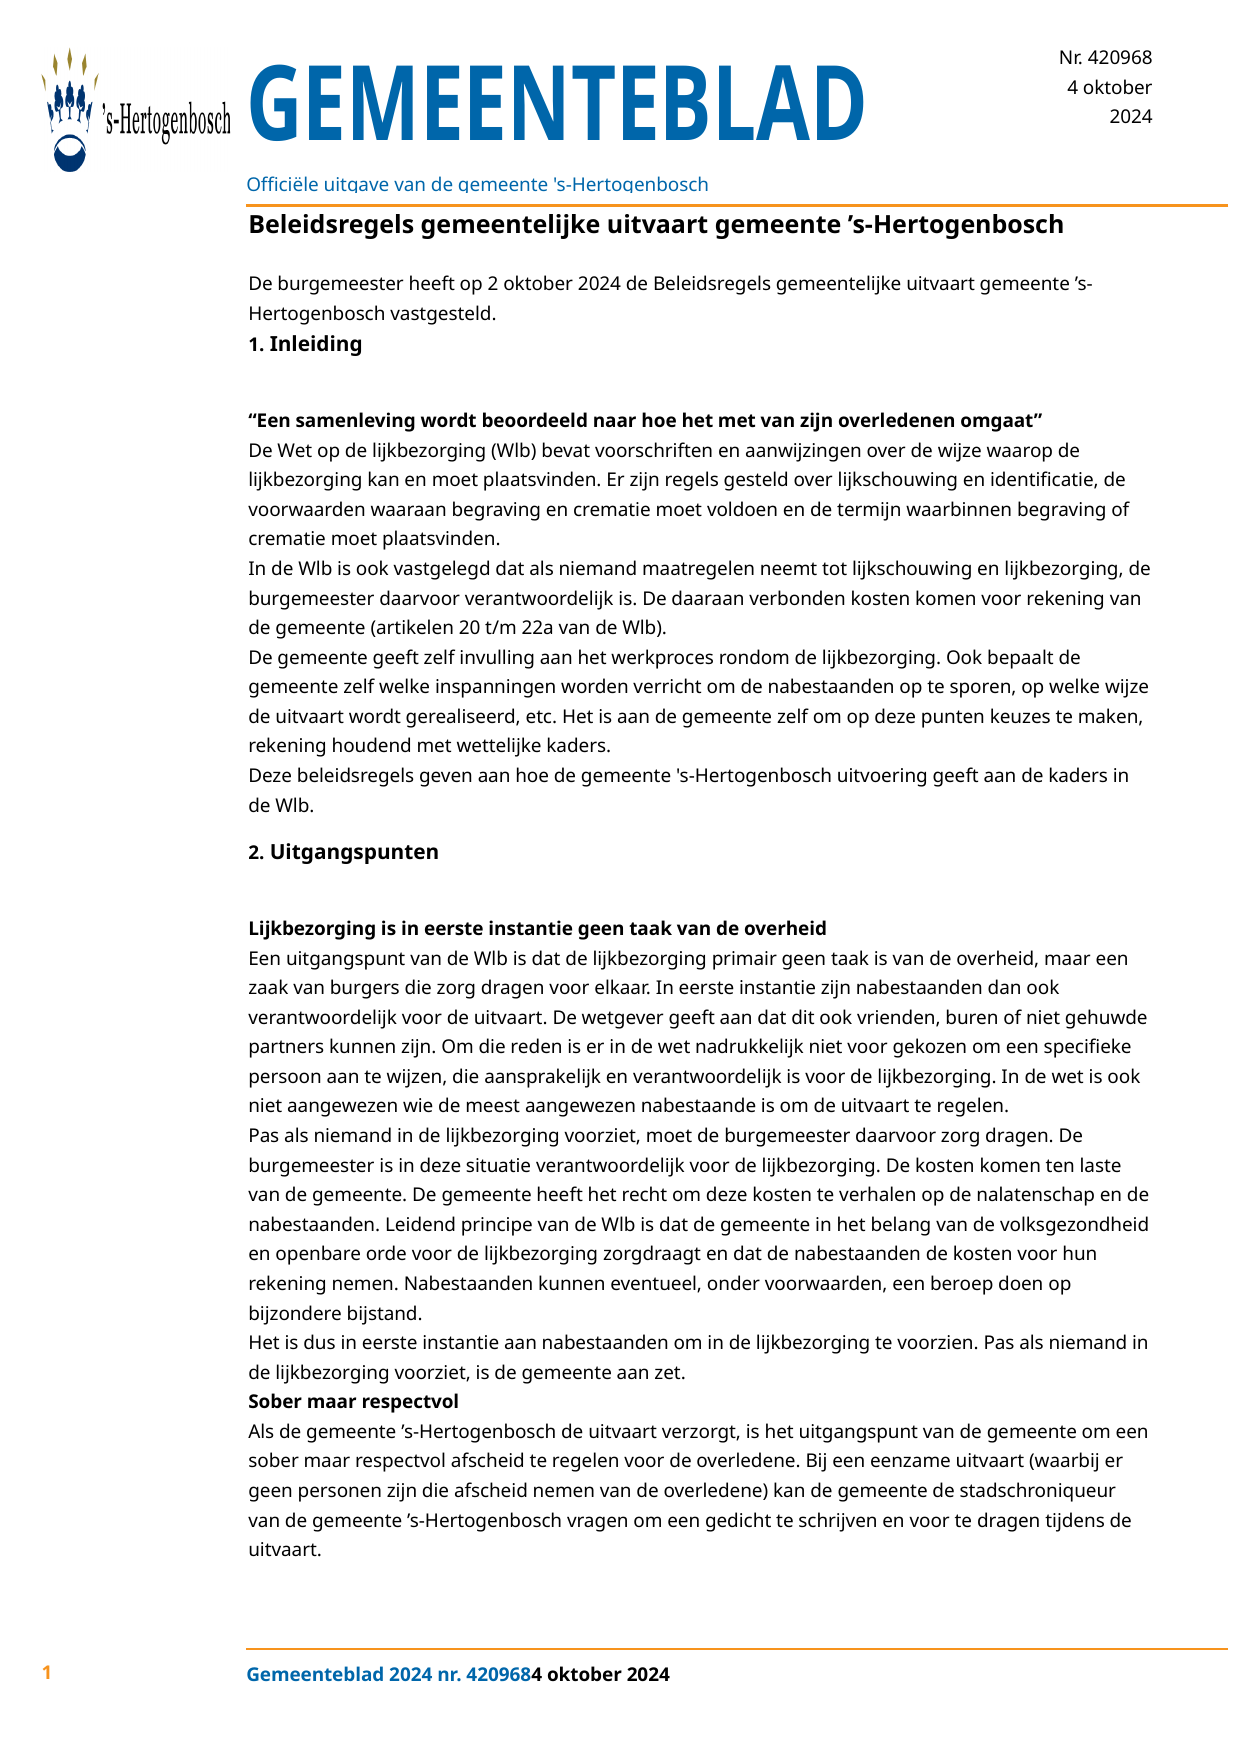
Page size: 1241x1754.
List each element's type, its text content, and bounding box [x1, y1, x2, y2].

text Sober maar respectvol [248, 1388, 1152, 1414]
text De gemeente geeft zelf invulling aan het werkproces rondom de lijkbezorging. Ook bepaalt de gemeente zelf welke inspanningen worden verricht om de nabestaanden op te sporen, op welke wijze de uitvaart wordt gerealiseerd, etc. Het is aan de gemeente zelf om op deze punten keuzes te maken, rekening houdend met wettelijke kaders. [248, 644, 1152, 758]
text In de Wlb is ook vastgelegd dat als niemand maatregelen neemt tot lijkschouwing en lijkbezorging, de burgemeester daarvoor verantwoordelijk is. De daaraan verbonden kosten komen voor rekening van de gemeente (artikelen 20 t/m 22a van de Wlb). [248, 555, 1152, 640]
text Deze beleidsregels geven aan hoe de gemeente 's-Hertogenbosch uitvoering geeft aan de kaders in de Wlb. [248, 762, 1152, 817]
text De Wet op de lijkbezorging (Wlb) bevat voorschriften en aanwijzingen over de wijze waarop de lijkbezorging kan en moet plaatsvinden. Er zijn regels gesteld over lijkschouwing en identificatie, de voorwaarden waaraan begraving en crematie moet voldoen en de termijn waarbinnen begraving of crematie moet plaatsvinden. [248, 437, 1152, 551]
text 2. Uitgangspunten [248, 837, 1152, 866]
text Het is dus in eerste instantie aan nabestaanden om in de lijkbezorging te voorzien. Pas als niemand in de lijkbezorging voorziet, is de gemeente aan zet. [248, 1329, 1152, 1384]
text Een uitgangspunt van de Wlb is dat de lijkbezorging primair geen taak is van de overheid, maar een zaak van burgers die zorg dragen voor elkaar. In eerste instantie zijn nabestaanden dan ook verantwoordelijk voor de uitvaart. De wetgever geeft aan dat dit ook vrienden, buren of niet gehuwde partners kunnen zijn. Om die reden is er in de wet nadrukkelijk niet voor gekozen om een specifieke persoon aan te wijzen, die aansprakelijk en verantwoordelijk is voor de lijkbezorging. In de wet is ook niet aangewezen wie de meest aangewezen nabestaande is om de uitvaart te regelen. [248, 945, 1152, 1118]
text Lijkbezorging is in eerste instantie geen taak van de overheid [248, 915, 1152, 941]
text 1. Inleiding [248, 329, 1152, 358]
picture [41, 47, 231, 172]
text Als de gemeente ’s-Hertogenbosch de uitvaart verzorgt, is het uitgangspunt van de gemeente om een sober maar respectvol afscheid te regelen voor de overledene. Bij een eenzame uitvaart (waarbij er geen personen zijn die afscheid nemen van de overledene) kan de gemeente de stadschroniqueur van de gemeente ’s-Hertogenbosch vragen om een gedicht te schrijven en voor te dragen tijdens de uitvaart. [248, 1418, 1152, 1562]
text “Een samenleving wordt beoordeeld naar hoe het met van zijn overledenen omgaat” [248, 407, 1152, 433]
text Beleidsregels gemeentelijke uitvaart gemeente ’s-Hertogenbosch [248, 207, 1152, 241]
text Pas als niemand in de lijkbezorging voorziet, moet de burgemeester daarvoor zorg dragen. De burgemeester is in deze situatie verantwoordelijk voor de lijkbezorging. De kosten komen ten laste van de gemeente. De gemeente heeft het recht om deze kosten te verhalen op de nalatenschap en de nabestaanden. Leidend principe van de Wlb is dat de gemeente in het belang van de volksgezondheid en openbare orde voor de lijkbezorging zorgdraagt en dat de nabestaanden de kosten voor hun rekening nemen. Nabestaanden kunnen eventueel, onder voorwaarden, een beroep doen op bijzondere bijstand. [248, 1122, 1152, 1325]
text De burgemeester heeft op 2 oktober 2024 de Beleidsregels gemeentelijke uitvaart gemeente ’s-Hertogenbosch vastgesteld. [248, 270, 1152, 326]
